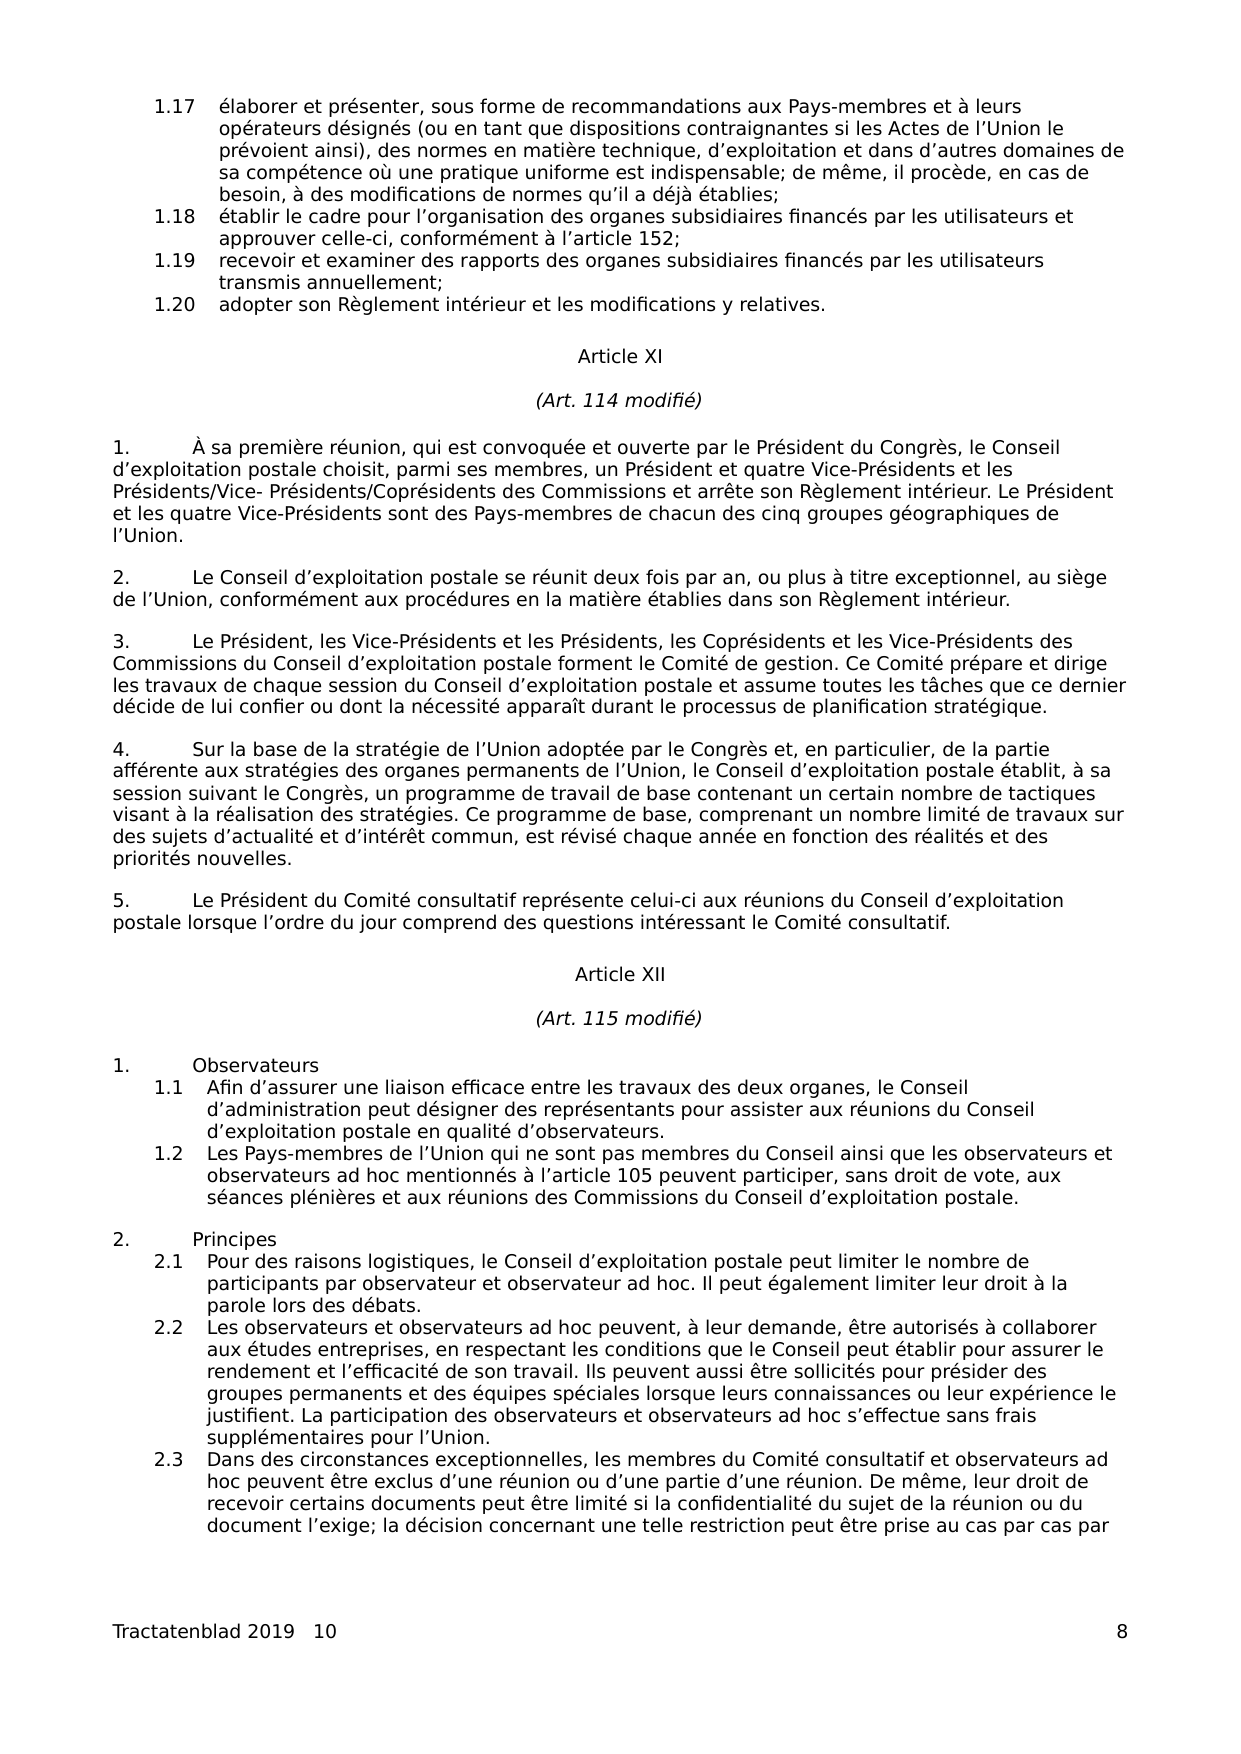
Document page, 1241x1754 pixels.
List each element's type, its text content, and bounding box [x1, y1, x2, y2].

text 1.17 élaborer et présenter, sous forme de recommandations aux Pays-membres et à leurs opérateurs désignés (ou en tant que dispositions contraignantes si les Actes de l’Union le prévoient ainsi), des normes en matière technique, d’exploitation et dans d’autres domaines de sa compétence où une pratique uniforme est indispensable; de même, il procède, en cas de besoin, à des modifications de normes qu’il a déjà établies; [153, 96, 1128, 206]
text 2.2 Les observateurs et observateurs ad hoc peuvent, à leur demande, être autorisés à collaborer aux études entreprises, en respectant les conditions que le Conseil peut établir pour assurer le rendement et l’efficacité de son travail. Ils peuvent aussi être sollicités pour présider des groupes permanents et des équipes spéciales lorsque leurs connaissances ou leur expérience le justifient. La participation des observateurs et observateurs ad hoc s’effectue sans frais supplémentaires pour l’Union. [153, 1317, 1128, 1449]
text 1. Observateurs [112, 1055, 1128, 1077]
subtitle Article XII (Art. 115 modifié) [112, 964, 1128, 1030]
text 2. Principes [112, 1229, 1128, 1251]
text 5. Le Président du Comité consultatif représente celui-ci aux réunions du Conseil d’exploitation postale lorsque l’ordre du jour comprend des questions intéressant le Comité consultatif. [112, 890, 1128, 934]
text 3. Le Président, les Vice-Présidents et les Présidents, les Coprésidents et les Vice-Présidents des Commissions du Conseil d’exploitation postale forment le Comité de gestion. Ce Comité prépare et dirige les travaux de chaque session du Conseil d’exploitation postale et assume toutes les tâches que ce dernier décide de lui confier ou dont la nécessité apparaît durant le processus de planification stratégique. [112, 631, 1128, 718]
text 1.20 adopter son Règlement intérieur et les modifications y relatives. [153, 294, 1128, 316]
text 4. Sur la base de la stratégie de l’Union adoptée par le Congrès et, en particulier, de la partie afférente aux stratégies des organes permanents de l’Union, le Conseil d’exploitation postale établit, à sa session suivant le Congrès, un programme de travail de base contenant un certain nombre de tactiques visant à la réalisation des stratégies. Ce programme de base, comprenant un nombre limité de travaux sur des sujets d’actualité et d’intérêt commun, est révisé chaque année en fonction des réalités et des priorités nouvelles. [112, 738, 1128, 870]
text 2. Le Conseil d’exploitation postale se réunit deux fois par an, ou plus à titre exceptionnel, au siège de l’Union, conformément aux procédures en la matière établies dans son Règlement intérieur. [112, 567, 1128, 611]
text 2.3 Dans des circonstances exceptionnelles, les membres du Comité consultatif et observateurs ad hoc peuvent être exclus d’une réunion ou d’une partie d’une réunion. De même, leur droit de recevoir certains documents peut être limité si la confidentialité du sujet de la réunion ou du document l’exige; la décision concernant une telle restriction peut être prise au cas par cas par [153, 1449, 1128, 1537]
subtitle Article XI (Art. 114 modifié) [112, 346, 1128, 412]
text 2.1 Pour des raisons logistiques, le Conseil d’exploitation postale peut limiter le nombre de participants par observateur et observateur ad hoc. Il peut également limiter leur droit à la parole lors des débats. [153, 1251, 1128, 1317]
text 1.2 Les Pays-membres de l’Union qui ne sont pas membres du Conseil ainsi que les observateurs et observateurs ad hoc mentionnés à l’article 105 peuvent participer, sans droit de vote, aux séances plénières et aux réunions des Commissions du Conseil d’exploitation postale. [153, 1143, 1128, 1209]
text 1. À sa première réunion, qui est convoquée et ouverte par le Président du Congrès, le Conseil d’exploitation postale choisit, parmi ses membres, un Président et quatre Vice-Présidents et les Présidents/Vice- Présidents/Coprésidents des Commissions et arrête son Règlement intérieur. Le Président et les quatre Vice-Présidents sont des Pays-membres de chacun des cinq groupes géographiques de l’Union. [112, 437, 1128, 547]
text 1.18 établir le cadre pour l’organisation des organes subsidiaires financés par les utilisateurs et approuver celle-ci, conformément à l’article 152; [153, 206, 1128, 250]
text 1.19 recevoir et examiner des rapports des organes subsidiaires financés par les utilisateurs transmis annuellement; [153, 250, 1128, 294]
text 1.1 Afin d’assurer une liaison efficace entre les travaux des deux organes, le Conseil d’administration peut désigner des représentants pour assister aux réunions du Conseil d’exploitation postale en qualité d’observateurs. [153, 1077, 1128, 1143]
